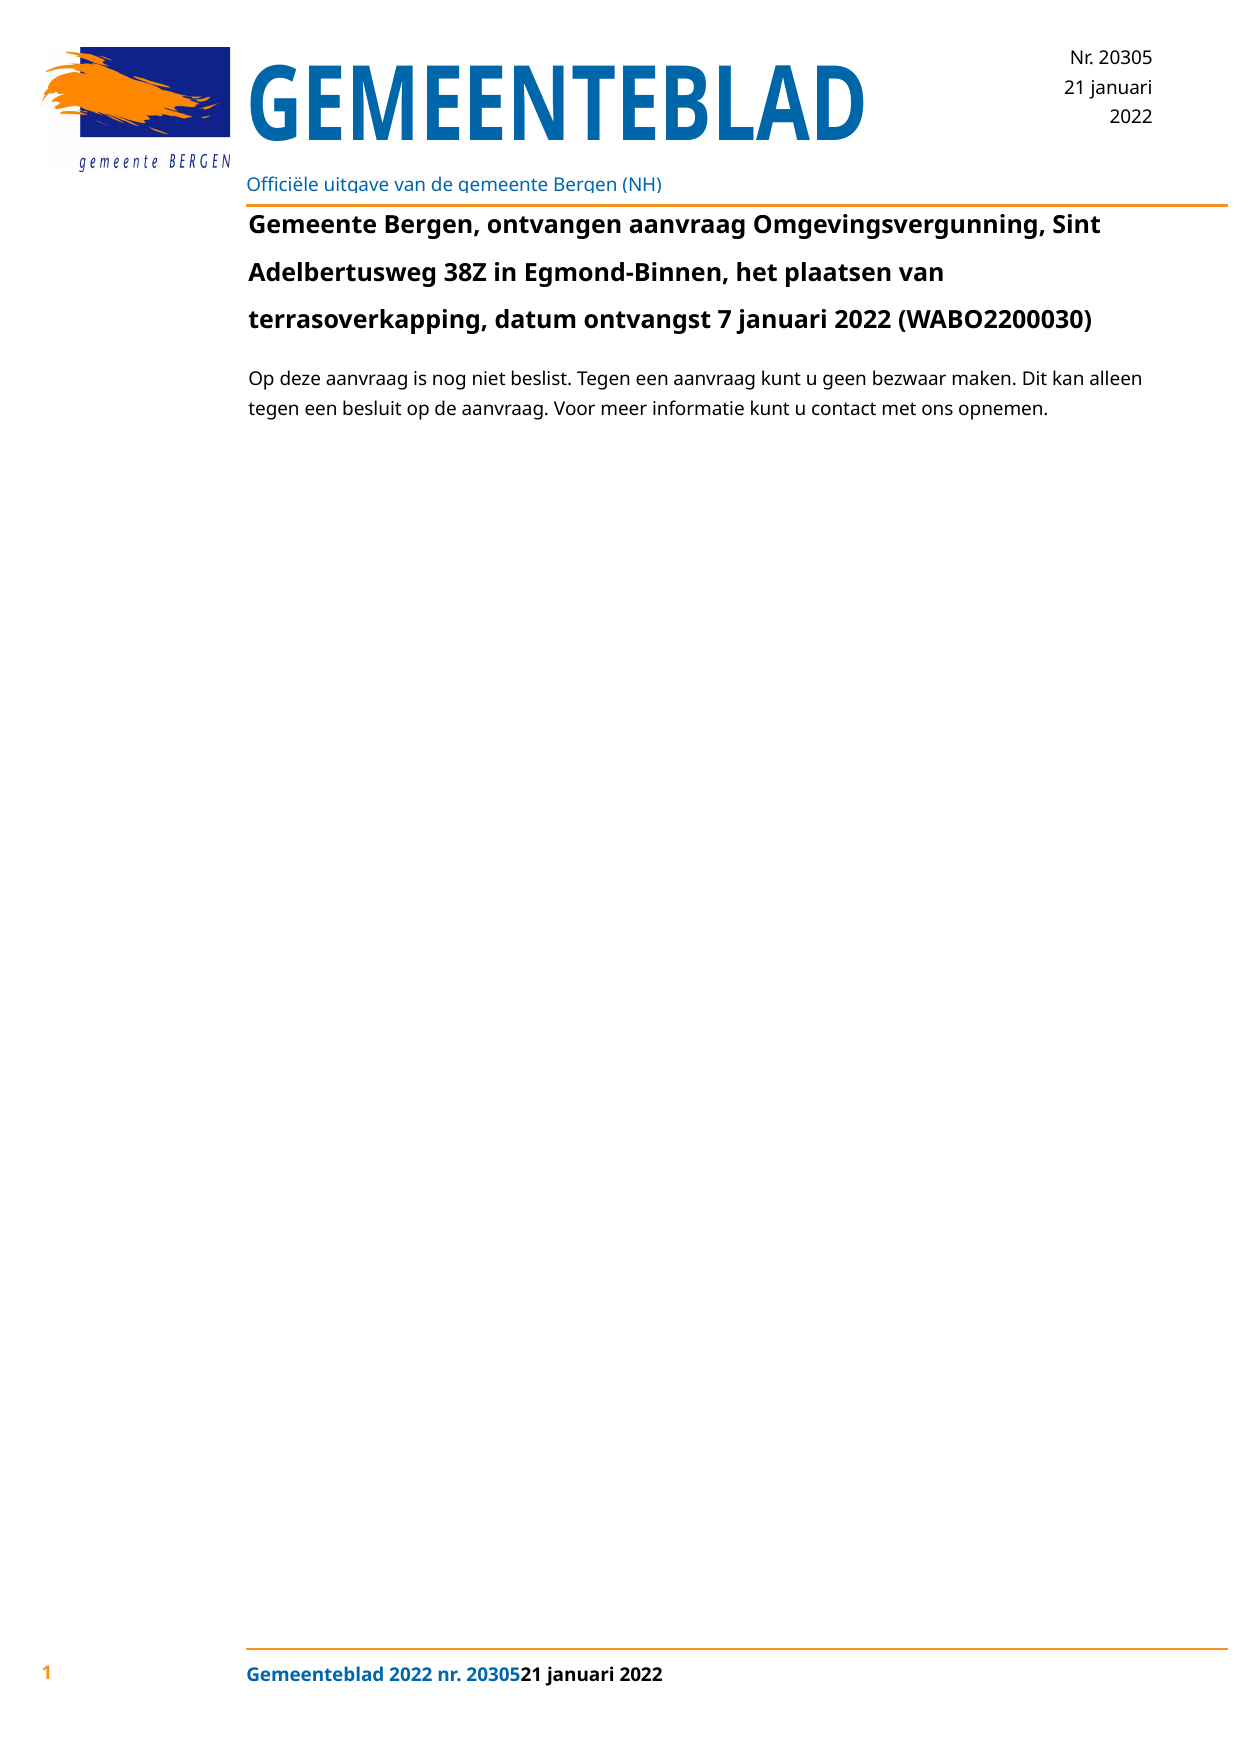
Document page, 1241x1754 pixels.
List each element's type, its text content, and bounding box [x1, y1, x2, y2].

picture [41, 47, 231, 172]
text Gemeente Bergen, ontvangen aanvraag Omgevingsvergunning, Sint Adelbertusweg 38Z in Egmond-Binnen, het plaatsen van terrasoverkapping, datum ontvangst 7 januari 2022 (WABO2200030) [248, 207, 1152, 336]
text Op deze aanvraag is nog niet beslist. Tegen een aanvraag kunt u geen bezwaar maken. Dit kan alleen tegen een besluit op de aanvraag. Voor meer informatie kunt u contact met ons opnemen. [248, 366, 1152, 421]
